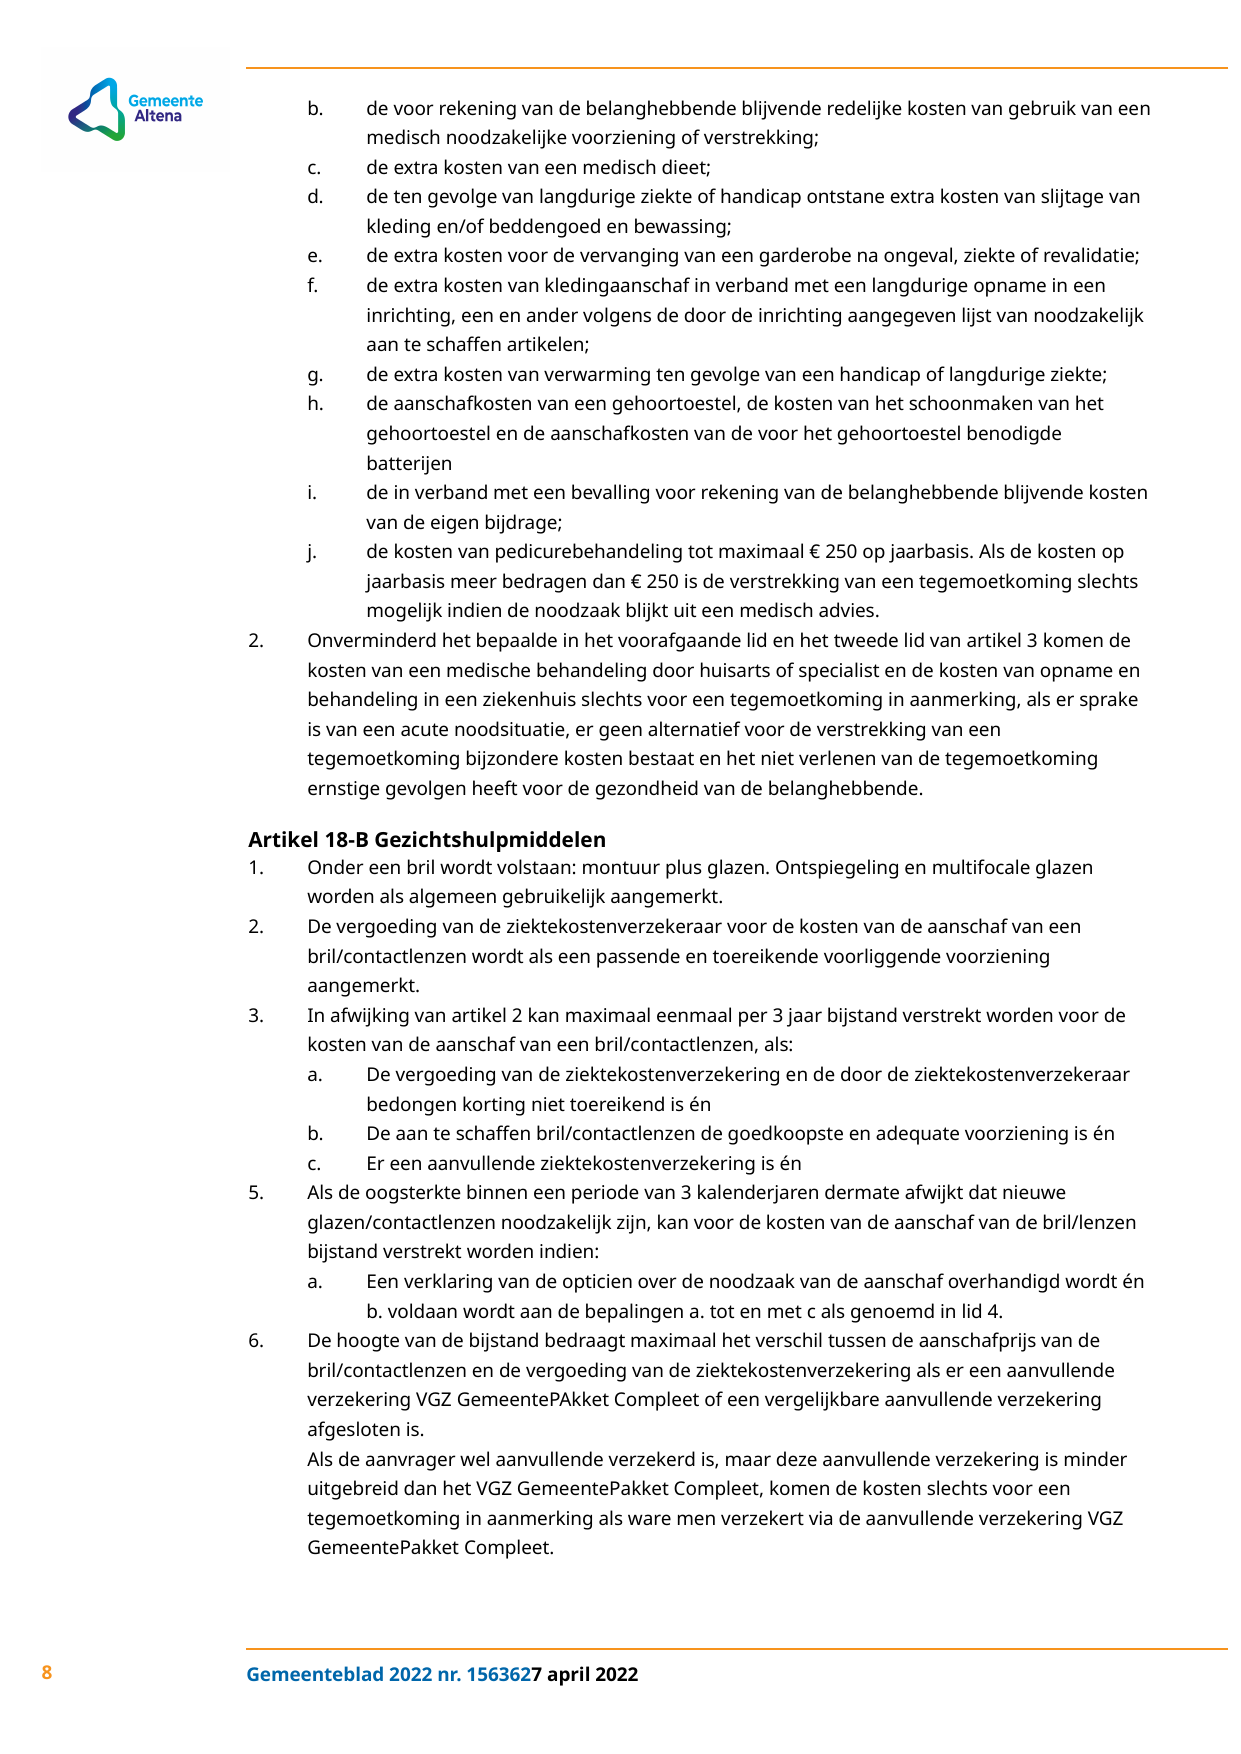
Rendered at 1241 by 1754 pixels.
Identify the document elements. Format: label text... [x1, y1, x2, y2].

list Als de oogsterkte binnen een periode van 3 kalenderjaren dermate afwijkt dat nieuwe glazen/contactlenzen noodzakelijk zijn, kan voor de kosten van de aanschaf van de bril/lenzen bijstand verstrekt worden indien: [248, 1179, 1152, 1264]
list de ten gevolge van langdurige ziekte of handicap ontstane extra kosten van slijtage van kleding en/of beddengoed en bewassing; [307, 183, 1152, 239]
list de aanschafkosten van een gehoortoestel, de kosten van het schoonmaken van het gehoortoestel en de aanschafkosten van de voor het gehoortoestel benodigde batterijen [307, 391, 1152, 476]
list de extra kosten voor de vervanging van een garderobe na ongeval, ziekte of revalidatie; [307, 243, 1152, 268]
list Onverminderd het bepaalde in het voorafgaande lid en het tweede lid van artikel 3 komen de kosten van een medische behandeling door huisarts of specialist en de kosten van opname en behandeling in een ziekenhuis slechts voor een tegemoetkoming in aanmerking, als er sprake is van een acute noodsituatie, er geen alternatief voor de verstrekking van een tegemoetkoming bijzondere kosten bestaat en het niet verlenen van de tegemoetkoming ernstige gevolgen heeft voor de gezondheid van de belanghebbende. [248, 627, 1152, 801]
list Als de aanvrager wel aanvullende verzekerd is, maar deze aanvullende verzekering is minder uitgebreid dan het VGZ GemeentePakket Compleet, komen de kosten slechts voor een tegemoetkoming in aanmerking als ware men verzekert via de aanvullende verzekering VGZ GemeentePakket Compleet. [248, 1446, 1152, 1560]
list De hoogte van de bijstand bedraagt maximaal het verschil tussen de aanschafprijs van de bril/contactlenzen en de vergoeding van de ziektekostenverzekering als er een aanvullende verzekering VGZ GemeentePAkket Compleet of een vergelijkbare aanvullende verzekering afgesloten is. [248, 1327, 1152, 1442]
list De aan te schaffen bril/contactlenzen de goedkoopste en adequate voorziening is én [307, 1120, 1152, 1146]
list De vergoeding van de ziektekostenverzekeraar voor de kosten van de aanschaf van een bril/contactlenzen wordt als een passende en toereikende voorliggende voorziening aangemerkt. [248, 913, 1152, 998]
list de in verband met een bevalling voor rekening van de belanghebbende blijvende kosten van de eigen bijdrage; [307, 479, 1152, 535]
list de voor rekening van de belanghebbende blijvende redelijke kosten van gebruik van een medisch noodzakelijke voorziening of verstrekking; [307, 95, 1152, 150]
list de extra kosten van een medisch dieet; [307, 154, 1152, 180]
list Onder een bril wordt volstaan: montuur plus glazen. Ontspiegeling en multifocale glazen worden als algemeen gebruikelijk aangemerkt. [248, 854, 1152, 909]
text Artikel 18-B Gezichtshulpmiddelen [248, 826, 1152, 854]
picture [41, 47, 231, 172]
list In afwijking van artikel 2 kan maximaal eenmaal per 3 jaar bijstand verstrekt worden voor de kosten van de aanschaf van een bril/contactlenzen, als: [248, 1002, 1152, 1057]
list de extra kosten van kledingaanschaf in verband met een langdurige opname in een inrichting, een en ander volgens de door de inrichting aangegeven lijst van noodzakelijk aan te schaffen artikelen; [307, 272, 1152, 357]
list Er een aanvullende ziektekostenverzekering is én [307, 1150, 1152, 1176]
list de extra kosten van verwarming ten gevolge van een handicap of langdurige ziekte; [307, 361, 1152, 387]
list Een verklaring van de opticien over de noodzaak van de aanschaf overhandigd wordt én b. voldaan wordt aan de bepalingen a. tot en met c als genoemd in lid 4. [307, 1268, 1152, 1323]
list De vergoeding van de ziektekostenverzekering en de door de ziektekostenverzekeraar bedongen korting niet toereikend is én [307, 1061, 1152, 1116]
list de kosten van pedicurebehandeling tot maximaal € 250 op jaarbasis. Als de kosten op jaarbasis meer bedragen dan € 250 is de verstrekking van een tegemoetkoming slechts mogelijk indien de noodzaak blijkt uit een medisch advies. [307, 538, 1152, 623]
